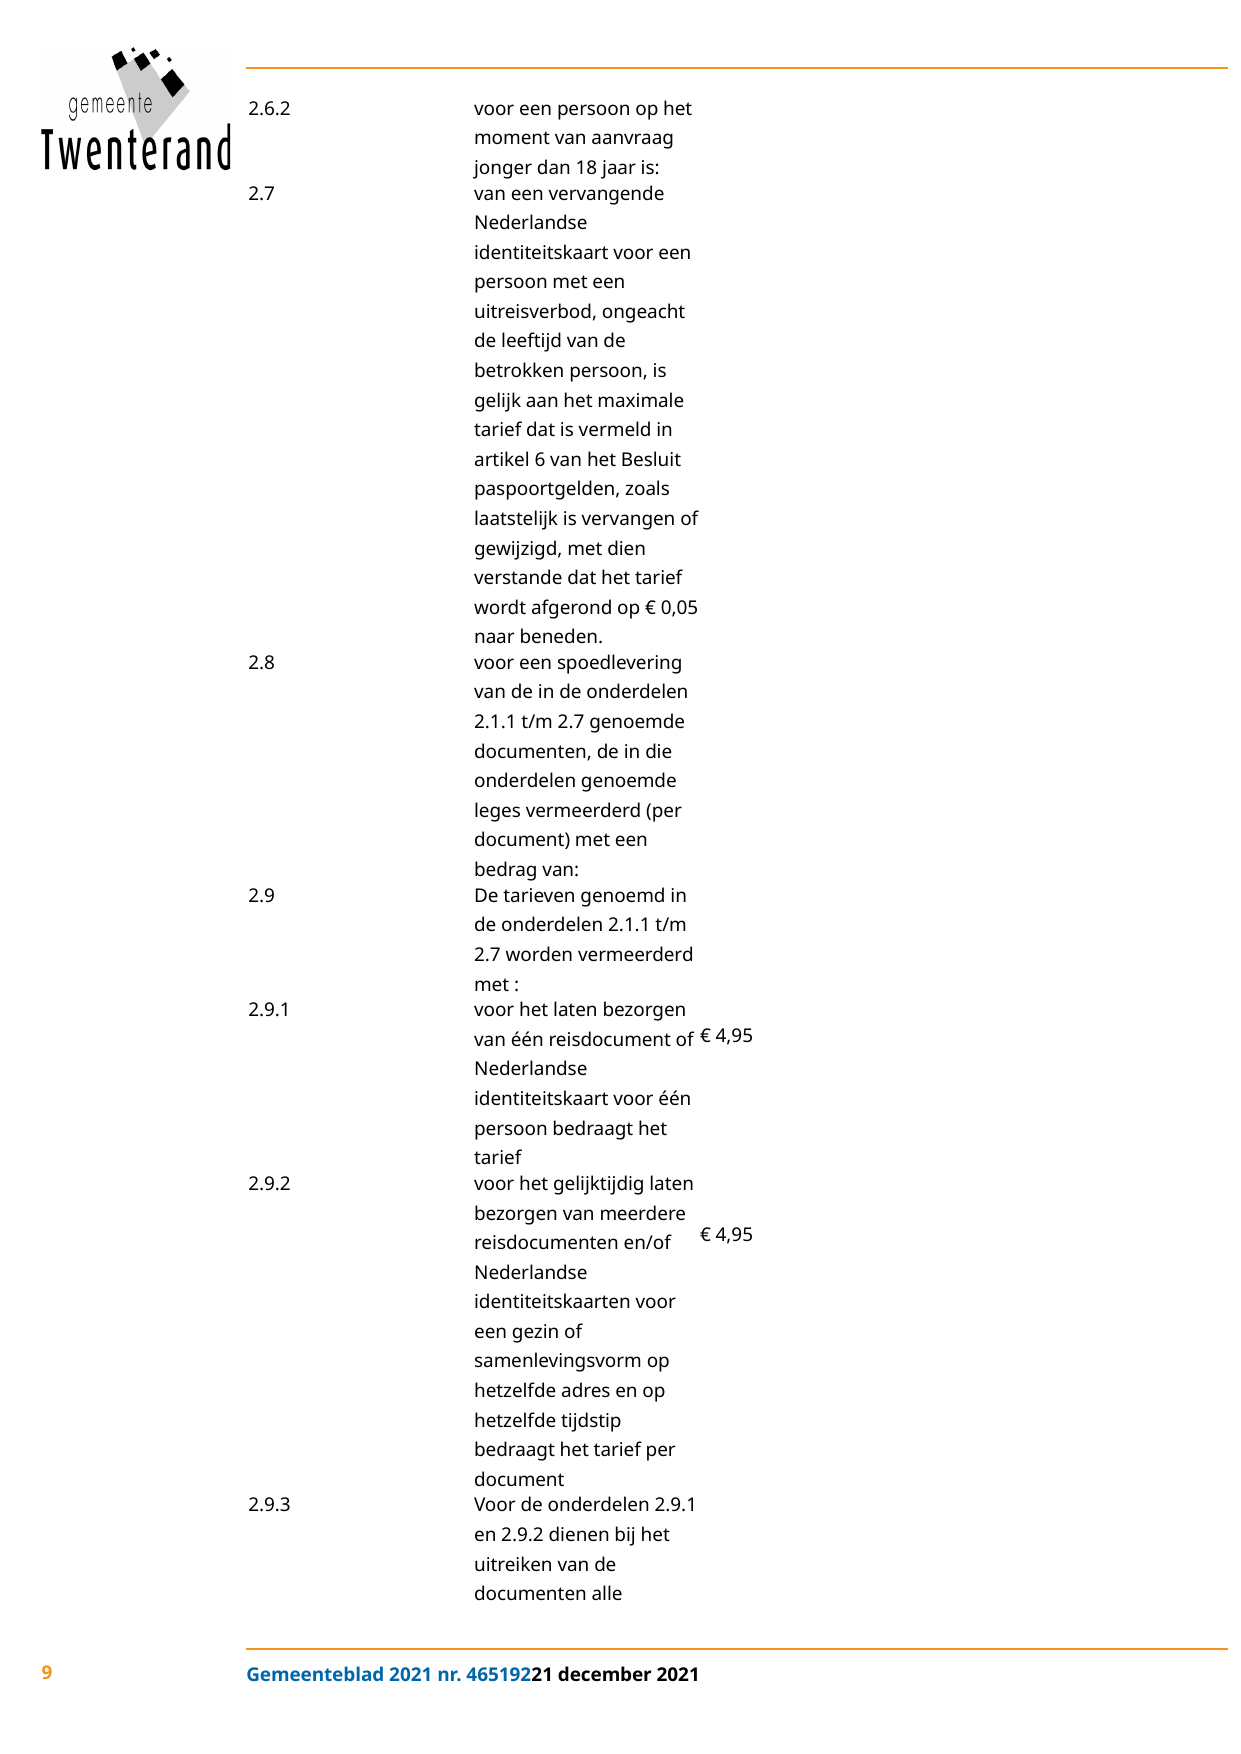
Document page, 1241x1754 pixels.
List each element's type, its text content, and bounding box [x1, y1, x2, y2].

table_cell van een vervangende Nederlandse identiteitskaart voor een persoon met een uitreisverbod, ongeacht de leeftijd van de betrokken persoon, is gelijk aan het maximale tarief dat is vermeld in artikel 6 van het Besluit paspoortgelden, zoals laatstelijk is vervangen of gewijzigd, met dien verstande dat het tarief wordt afgerond op € 0,05 naar beneden. [474, 180, 700, 649]
table_cell Voor de onderdelen 2.9.1 en 2.9.2 dienen bij het uitreiken van de documenten alle [474, 1492, 700, 1606]
picture [41, 47, 231, 172]
table_cell voor een persoon op het moment van aanvraag jonger dan 18 jaar is: [474, 95, 700, 180]
table_cell [700, 996, 926, 1022]
table_cell 2.9.3 [248, 1492, 474, 1606]
table_cell 2.9 [248, 882, 474, 996]
table_cell 2.6.2 [248, 95, 474, 180]
table_cell 2.9.1 [248, 996, 474, 1170]
table_cell € 4,95 [700, 1022, 926, 1170]
table_cell voor het gelijktijdig laten bezorgen van meerdere reisdocumenten en/of Nederlandse identiteitskaarten voor een gezin of samenlevingsvorm op hetzelfde adres en op hetzelfde tijdstip bedraagt het tarief per document [474, 1170, 700, 1492]
table_cell 2.7 [248, 180, 474, 649]
table_cell 2.8 [248, 649, 474, 882]
table_cell [700, 882, 926, 996]
table_cell [700, 1492, 926, 1606]
table_cell [700, 1196, 926, 1222]
table_cell voor het laten bezorgen van één reisdocument of Nederlandse identiteitskaart voor één persoon bedraagt het tarief [474, 996, 700, 1170]
table_cell voor een spoedlevering van de in de onderdelen 2.1.1 t/m 2.7 genoemde documenten, de in die onderdelen genoemde leges vermeerderd (per document) met een bedrag van: [474, 649, 700, 882]
table_cell De tarieven genoemd in de onderdelen 2.1.1 t/m 2.7 worden vermeerderd met : [474, 882, 700, 996]
table_cell [700, 649, 926, 882]
table_cell 2.9.2 [248, 1170, 474, 1492]
table_cell [700, 1170, 926, 1196]
table_cell [700, 95, 926, 180]
table_cell [700, 180, 926, 649]
table_cell € 4,95 [700, 1222, 926, 1492]
